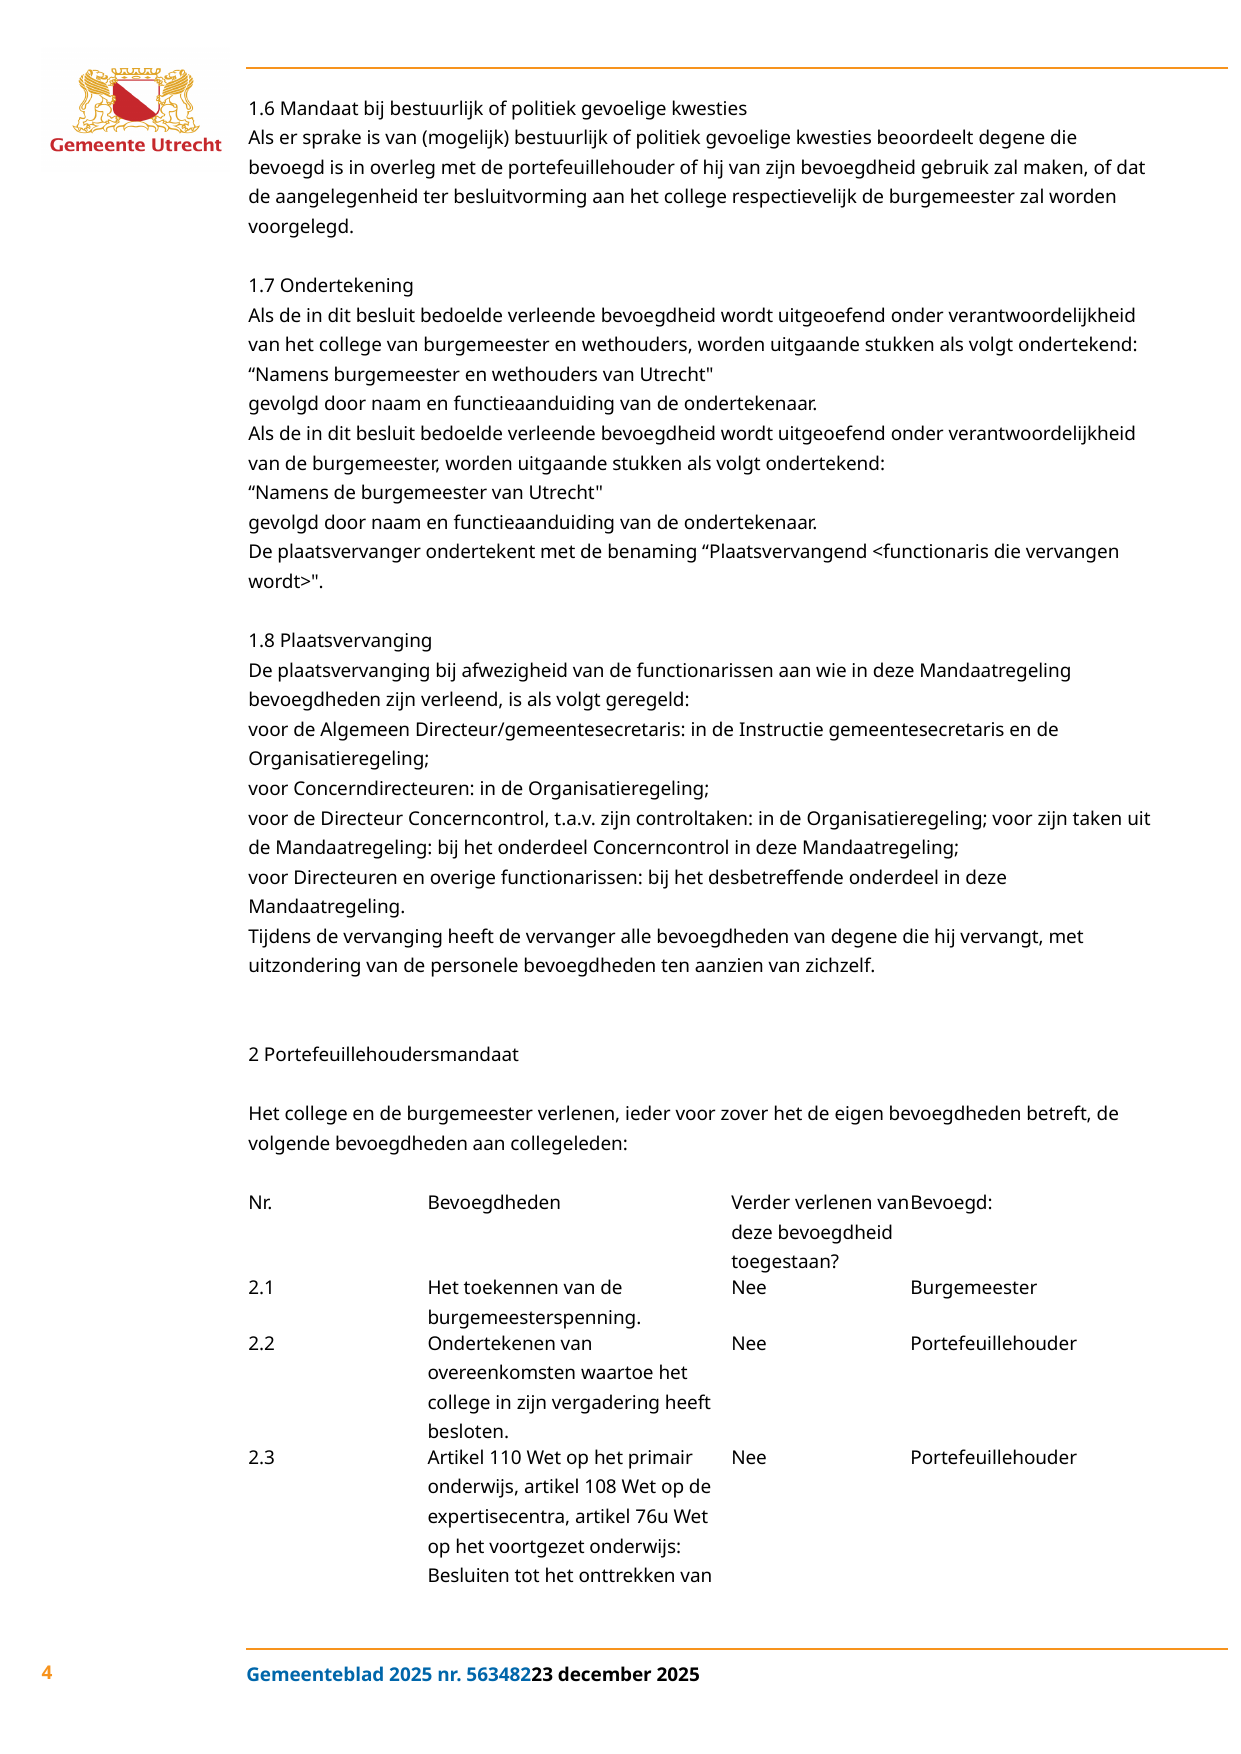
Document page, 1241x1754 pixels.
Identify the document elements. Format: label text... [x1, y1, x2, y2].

table_cell Het toekennen van de burgemeesterspenning. [427, 1274, 731, 1330]
text gevolgd door naam en functieaanduiding van de ondertekenaar. [248, 509, 1152, 535]
text “Namens de burgemeester van Utrecht" [248, 479, 1152, 505]
text 2 Portefeuillehoudersmandaat [248, 1041, 1152, 1067]
table_cell 2.2 [248, 1330, 427, 1444]
table_cell Portefeuillehouder [910, 1330, 1152, 1444]
text Het college en de burgemeester verlenen, ieder voor zover het de eigen bevoegdheden betreft, de volgende bevoegdheden aan collegeleden: [248, 1101, 1152, 1156]
table_header Verder verlenen van deze bevoegdheid toegestaan? [731, 1190, 910, 1274]
text “Namens burgemeester en wethouders van Utrecht" [248, 361, 1152, 387]
table_cell 2.3 [248, 1444, 427, 1588]
text voor Directeuren en overige functionarissen: bij het desbetreffende onderdeel in deze Mandaatregeling. [248, 864, 1152, 919]
text Als er sprake is van (mogelijk) bestuurlijk of politiek gevoelige kwesties beoordeelt degene die bevoegd is in overleg met de portefeuillehouder of hij van zijn bevoegdheid gebruik zal maken, of dat de aangelegenheid ter besluitvorming aan het college respectievelijk de burgemeester zal worden voorgelegd. [248, 124, 1152, 239]
text Als de in dit besluit bedoelde verleende bevoegdheid wordt uitgeoefend onder verantwoordelijkheid van het college van burgemeester en wethouders, worden uitgaande stukken als volgt ondertekend: [248, 302, 1152, 357]
table_cell Nee [731, 1444, 910, 1588]
text 1.8 Plaatsvervanging [248, 627, 1152, 653]
table_cell Nee [731, 1274, 910, 1330]
table_header Bevoegd: [910, 1190, 1152, 1274]
table_cell Artikel 110 Wet op het primair onderwijs, artikel 108 Wet op de expertisecentra, artikel 76u Wet op het voortgezet onderwijs: Besluiten tot het onttrekken van [427, 1444, 731, 1588]
table_header Nr. [248, 1190, 427, 1274]
text De plaatsvervanger ondertekent met de benaming “Plaatsvervangend <functionaris die vervangen wordt>". [248, 538, 1152, 594]
picture [41, 47, 231, 172]
table_cell 2.1 [248, 1274, 427, 1330]
table_cell Burgemeester [910, 1274, 1152, 1330]
text voor de Algemeen Directeur/gemeentesecretaris: in de Instructie gemeentesecretaris en de Organisatieregeling; [248, 716, 1152, 771]
table_cell Nee [731, 1330, 910, 1444]
text voor de Directeur Concerncontrol, t.a.v. zijn controltaken: in de Organisatieregeling; voor zijn taken uit de Mandaatregeling: bij het onderdeel Concerncontrol in deze Mandaatregeling; [248, 805, 1152, 860]
text voor Concerndirecteuren: in de Organisatieregeling; [248, 775, 1152, 801]
text Tijdens de vervanging heeft de vervanger alle bevoegdheden van degene die hij vervangt, met uitzondering van de personele bevoegdheden ten aanzien van zichzelf. [248, 923, 1152, 978]
table_cell Ondertekenen van overeenkomsten waartoe het college in zijn vergadering heeft besloten. [427, 1330, 731, 1444]
text De plaatsvervanging bij afwezigheid van de functionarissen aan wie in deze Mandaatregeling bevoegdheden zijn verleend, is als volgt geregeld: [248, 657, 1152, 712]
text 1.7 Ondertekening [248, 272, 1152, 298]
text gevolgd door naam en functieaanduiding van de ondertekenaar. [248, 391, 1152, 416]
text 1.6 Mandaat bij bestuurlijk of politiek gevoelige kwesties [248, 95, 1152, 121]
table_cell Portefeuillehouder [910, 1444, 1152, 1588]
table_header Bevoegdheden [427, 1190, 731, 1274]
text Als de in dit besluit bedoelde verleende bevoegdheid wordt uitgeoefend onder verantwoordelijkheid van de burgemeester, worden uitgaande stukken als volgt ondertekend: [248, 420, 1152, 476]
